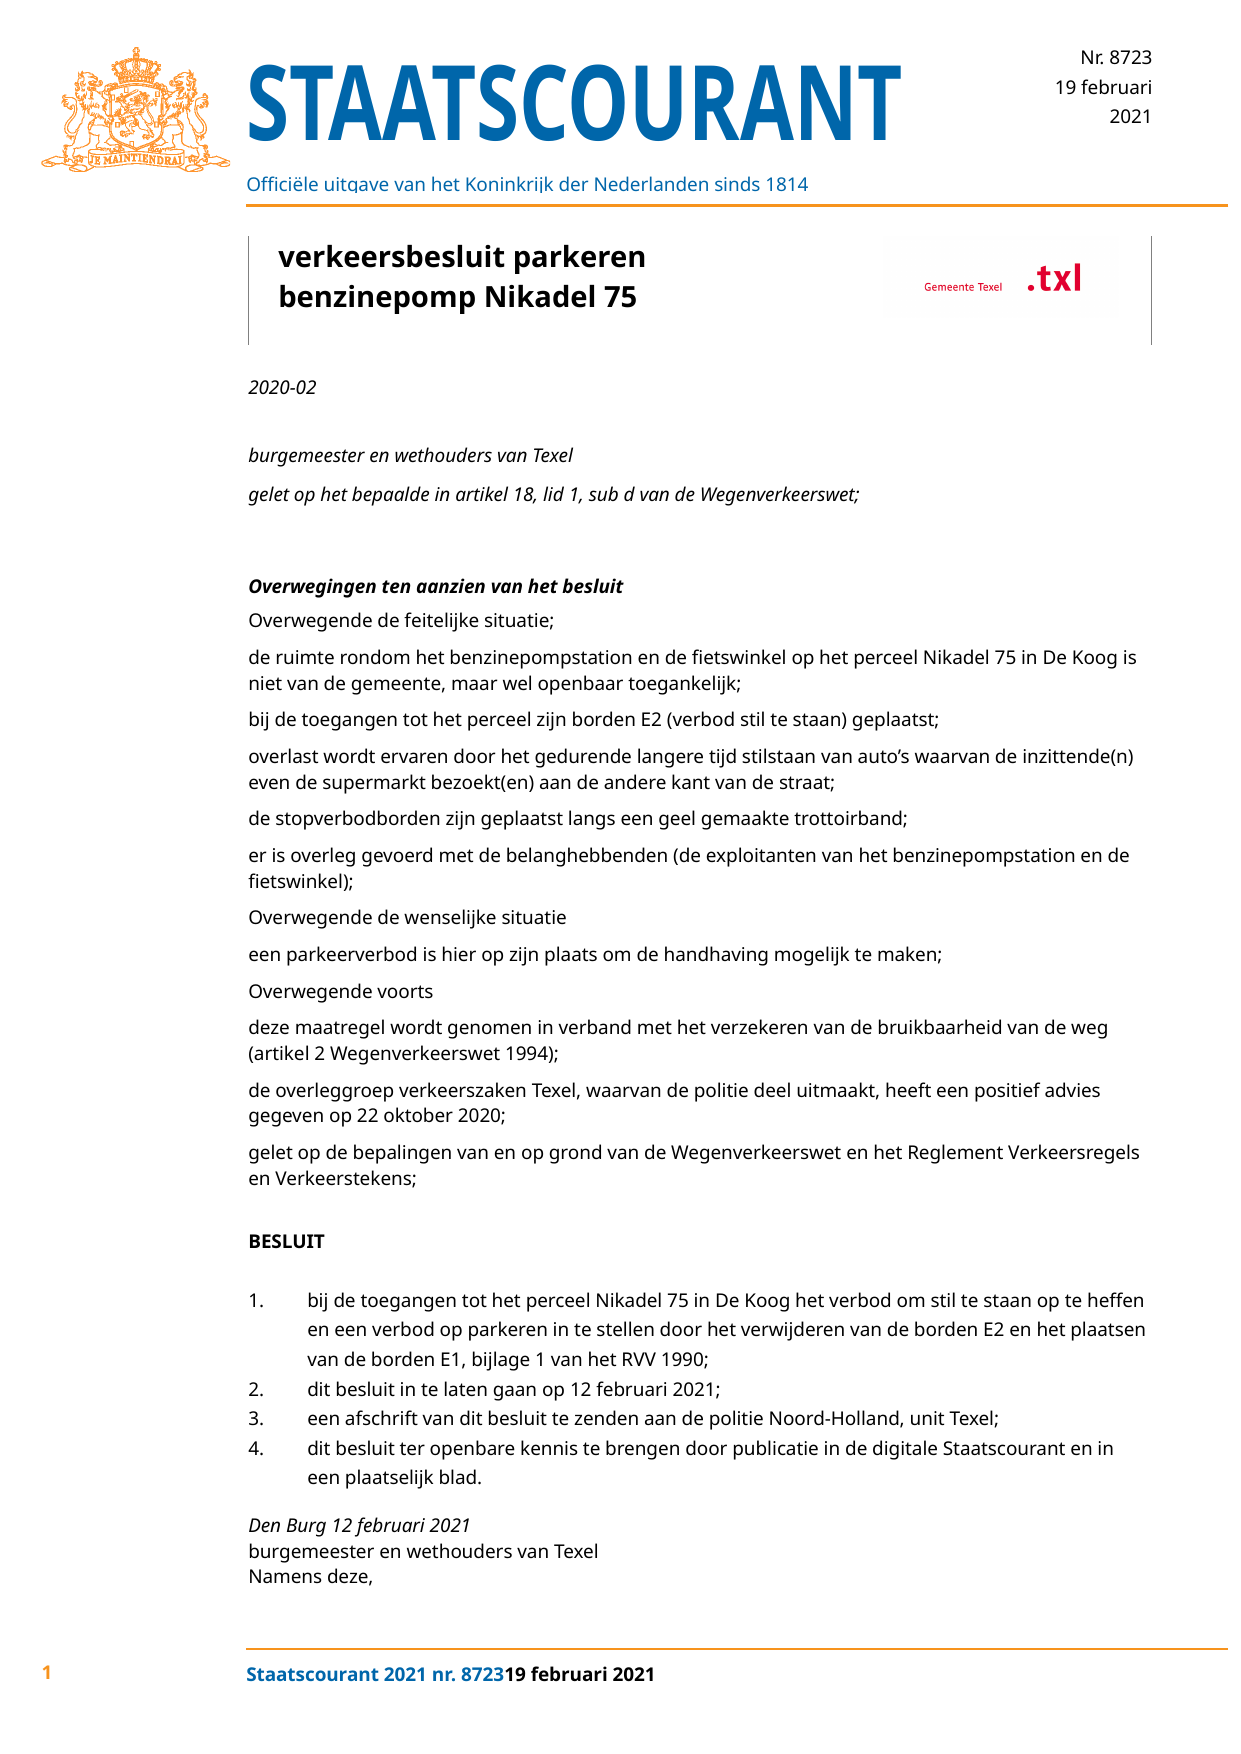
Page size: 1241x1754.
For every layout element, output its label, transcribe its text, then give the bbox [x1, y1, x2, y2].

table_header [850, 236, 1151, 345]
text er is overleg gevoerd met de belanghebbenden (de exploitanten van het benzinepompstation en de fietswinkel); [248, 842, 1152, 894]
text BESLUIT [248, 1228, 1152, 1253]
text de stopverbodborden zijn geplaatst langs een geel gemaakte trottoirband; [248, 806, 1152, 831]
text Namens deze, [248, 1564, 1152, 1589]
list dit besluit ter openbare kennis te brengen door publicatie in de digitale Staatscourant en in een plaatselijk blad. [248, 1435, 1152, 1490]
text Overwegende voorts [248, 978, 1152, 1004]
text de ruimte rondom het benzinepompstation en de fietswinkel op het perceel Nikadel 75 in De Koog is niet van de gemeente, maar wel openbaar toegankelijk; [248, 644, 1152, 696]
text burgemeester en wethouders van Texel [248, 442, 1152, 468]
text Den Burg 12 februari 2021 [248, 1512, 1152, 1538]
text een parkeerverbod is hier op zijn plaats om de handhaving mogelijk te maken; [248, 941, 1152, 967]
text gelet op de bepalingen van en op grond van de Wegenverkeerswet en het Reglement Verkeersregels en Verkeerstekens; [248, 1139, 1152, 1191]
text overlast wordt ervaren door het gedurende langere tijd stilstaan van auto’s waarvan de inzittende(n) even de supermarkt bezoekt(en) aan de andere kant van de straat; [248, 743, 1152, 794]
text gelet op het bepaalde in artikel 18, lid 1, sub d van de Wegenverkeerswet; [248, 481, 1152, 507]
text Overwegingen ten aanzien van het besluit [248, 573, 1152, 599]
picture [41, 47, 231, 172]
text Overwegende de feitelijke situatie; [248, 607, 1152, 633]
list een afschrift van dit besluit te zenden aan de politie Noord-Holland, unit Texel; [248, 1405, 1152, 1431]
text Overwegende de wenselijke situatie [248, 904, 1152, 930]
picture [882, 236, 1119, 318]
list dit besluit in te laten gaan op 12 februari 2021; [248, 1376, 1152, 1401]
text burgemeester en wethouders van Texel [248, 1538, 1152, 1564]
text bij de toegangen tot het perceel zijn borden E2 (verbod stil te staan) geplaatst; [248, 706, 1152, 732]
list bij de toegangen tot het perceel Nikadel 75 in De Koog het verbod om stil te staan op te heffen en een verbod op parkeren in te stellen door het verwijderen van de borden E2 en het plaatsen van de borden E1, bijlage 1 van het RVV 1990; [248, 1287, 1152, 1372]
text 2020-02 [248, 374, 1152, 400]
table_header verkeersbesluit parkeren benzinepomp Nikadel 75 [249, 236, 850, 345]
text deze maatregel wordt genomen in verband met het verzekeren van de bruikbaarheid van de weg (artikel 2 Wegenverkeerswet 1994); [248, 1014, 1152, 1066]
text de overleggroep verkeerszaken Texel, waarvan de politie deel uitmaakt, heeft een positief advies gegeven op 22 oktober 2020; [248, 1077, 1152, 1128]
